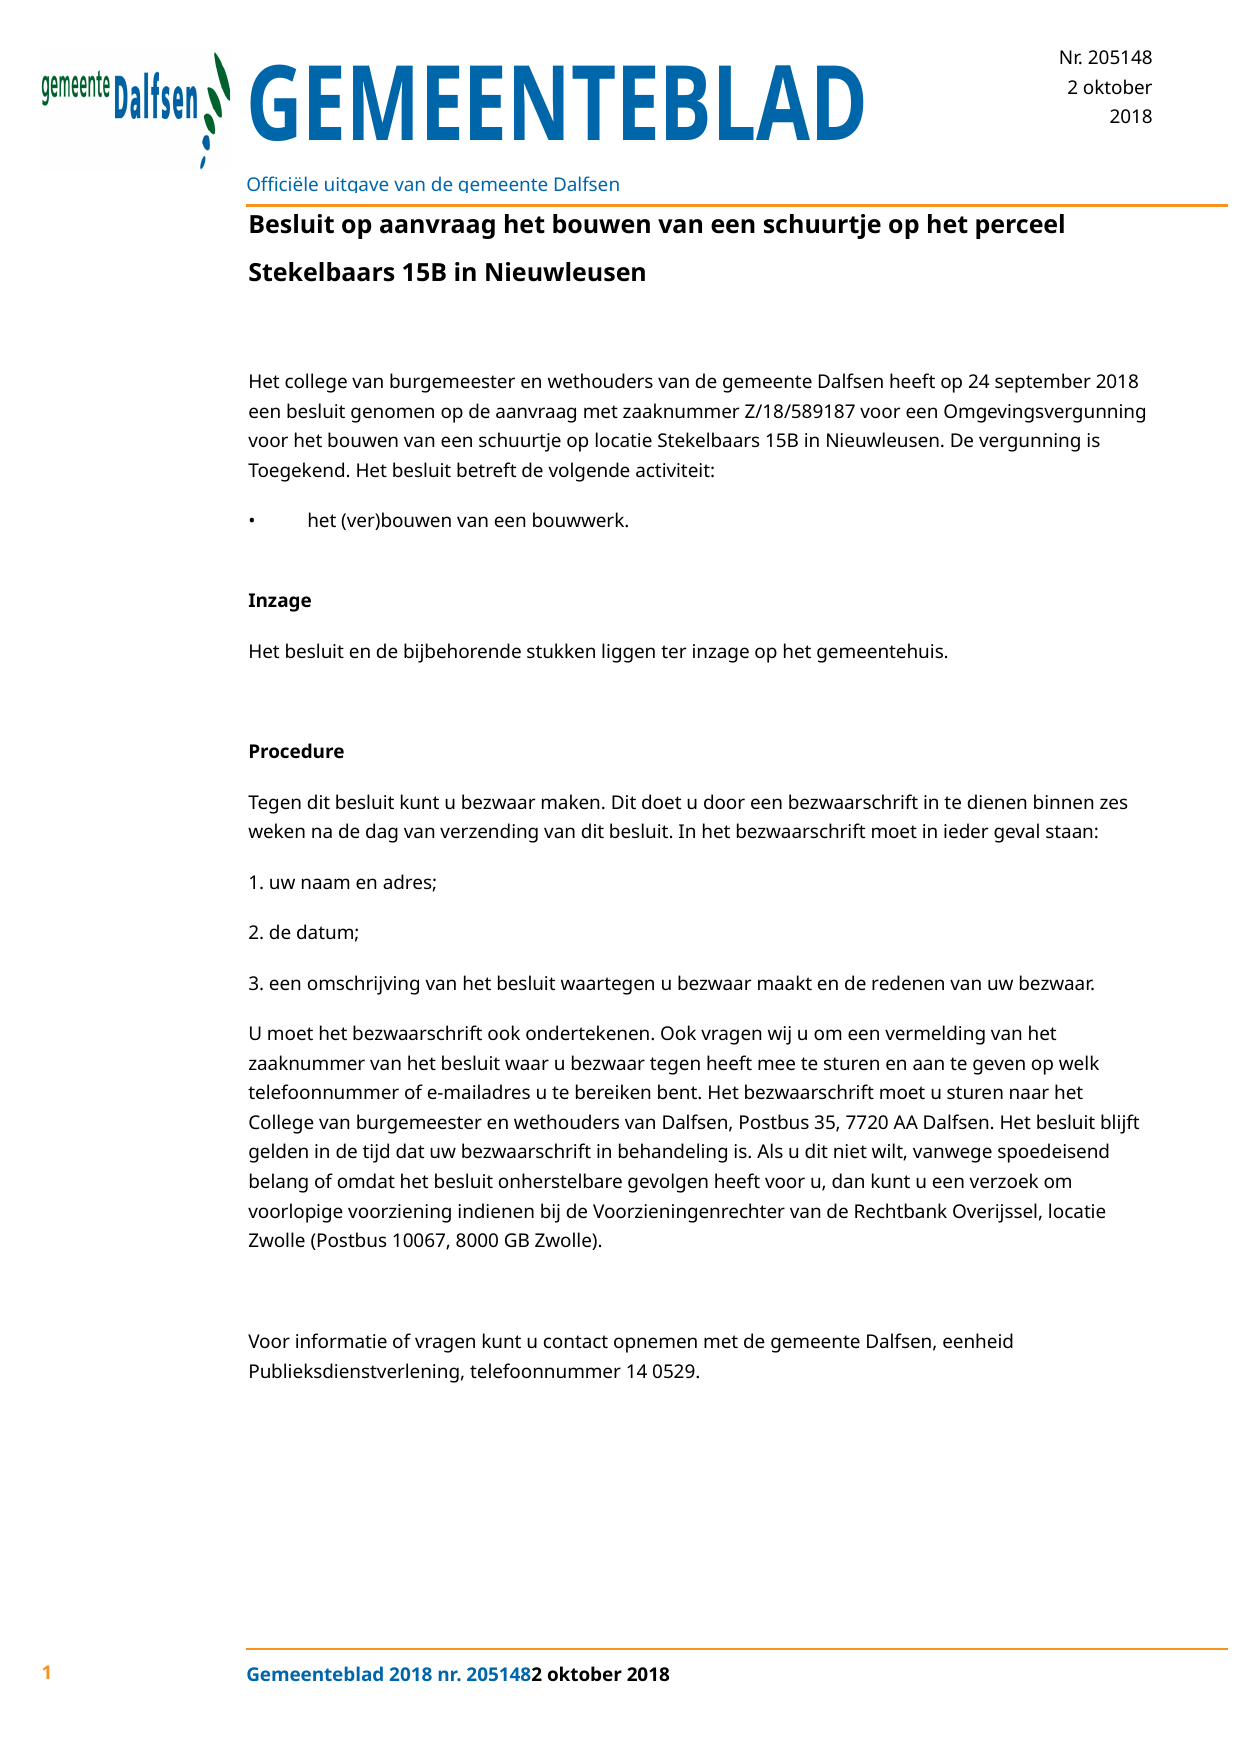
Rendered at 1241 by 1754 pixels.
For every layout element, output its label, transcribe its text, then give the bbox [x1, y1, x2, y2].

text Tegen dit besluit kunt u bezwaar maken. Dit doet u door een bezwaarschrift in te dienen binnen zes weken na de dag van verzending van dit besluit. In het bezwaarschrift moet in ieder geval staan: [248, 789, 1152, 844]
text Het college van burgemeester en wethouders van de gemeente Dalfsen heeft op 24 september 2018 een besluit genomen op de aanvraag met zaaknummer Z/18/589187 voor een Omgevingsvergunning voor het bouwen van een schuurtje op locatie Stekelbaars 15B in Nieuwleusen. De vergunning is Toegekend. Het besluit betreft de volgende activiteit: [248, 368, 1152, 483]
list het (ver)bouwen van een bouwwerk. [248, 507, 1152, 533]
text Inzage [248, 587, 1152, 613]
text Voor informatie of vragen kunt u contact opnemen met de gemeente Dalfsen, eenheid Publieksdienstverlening, telefoonnummer 14 0529. [248, 1328, 1152, 1384]
text Het besluit en de bijbehorende stukken liggen ter inzage op het gemeentehuis. [248, 638, 1152, 664]
text 3. een omschrijving van het besluit waartegen u bezwaar maakt en de redenen van uw bezwaar. [248, 970, 1152, 996]
picture [41, 47, 231, 172]
text 1. uw naam en adres; [248, 869, 1152, 895]
text U moet het bezwaarschrift ook ondertekenen. Ook vragen wij u om een vermelding van het zaaknummer van het besluit waar u bezwaar tegen heeft mee te sturen en aan te geven op welk telefoonnummer of e-mailadres u te bereiken bent. Het bezwaarschrift moet u sturen naar het College van burgemeester en wethouders van Dalfsen, Postbus 35, 7720 AA Dalfsen. Het besluit blijft gelden in de tijd dat uw bezwaarschrift in behandeling is. Als u dit niet wilt, vanwege spoedeisend belang of omdat het besluit onherstelbare gevolgen heeft voor u, dan kunt u een verzoek om voorlopige voorziening indienen bij de Voorzieningenrechter van de Rechtbank Overijssel, locatie Zwolle (Postbus 10067, 8000 GB Zwolle). [248, 1020, 1152, 1253]
text 2. de datum; [248, 919, 1152, 945]
text Procedure [248, 739, 1152, 764]
text Besluit op aanvraag het bouwen van een schuurtje op het perceel Stekelbaars 15B in Nieuwleusen [248, 207, 1152, 288]
